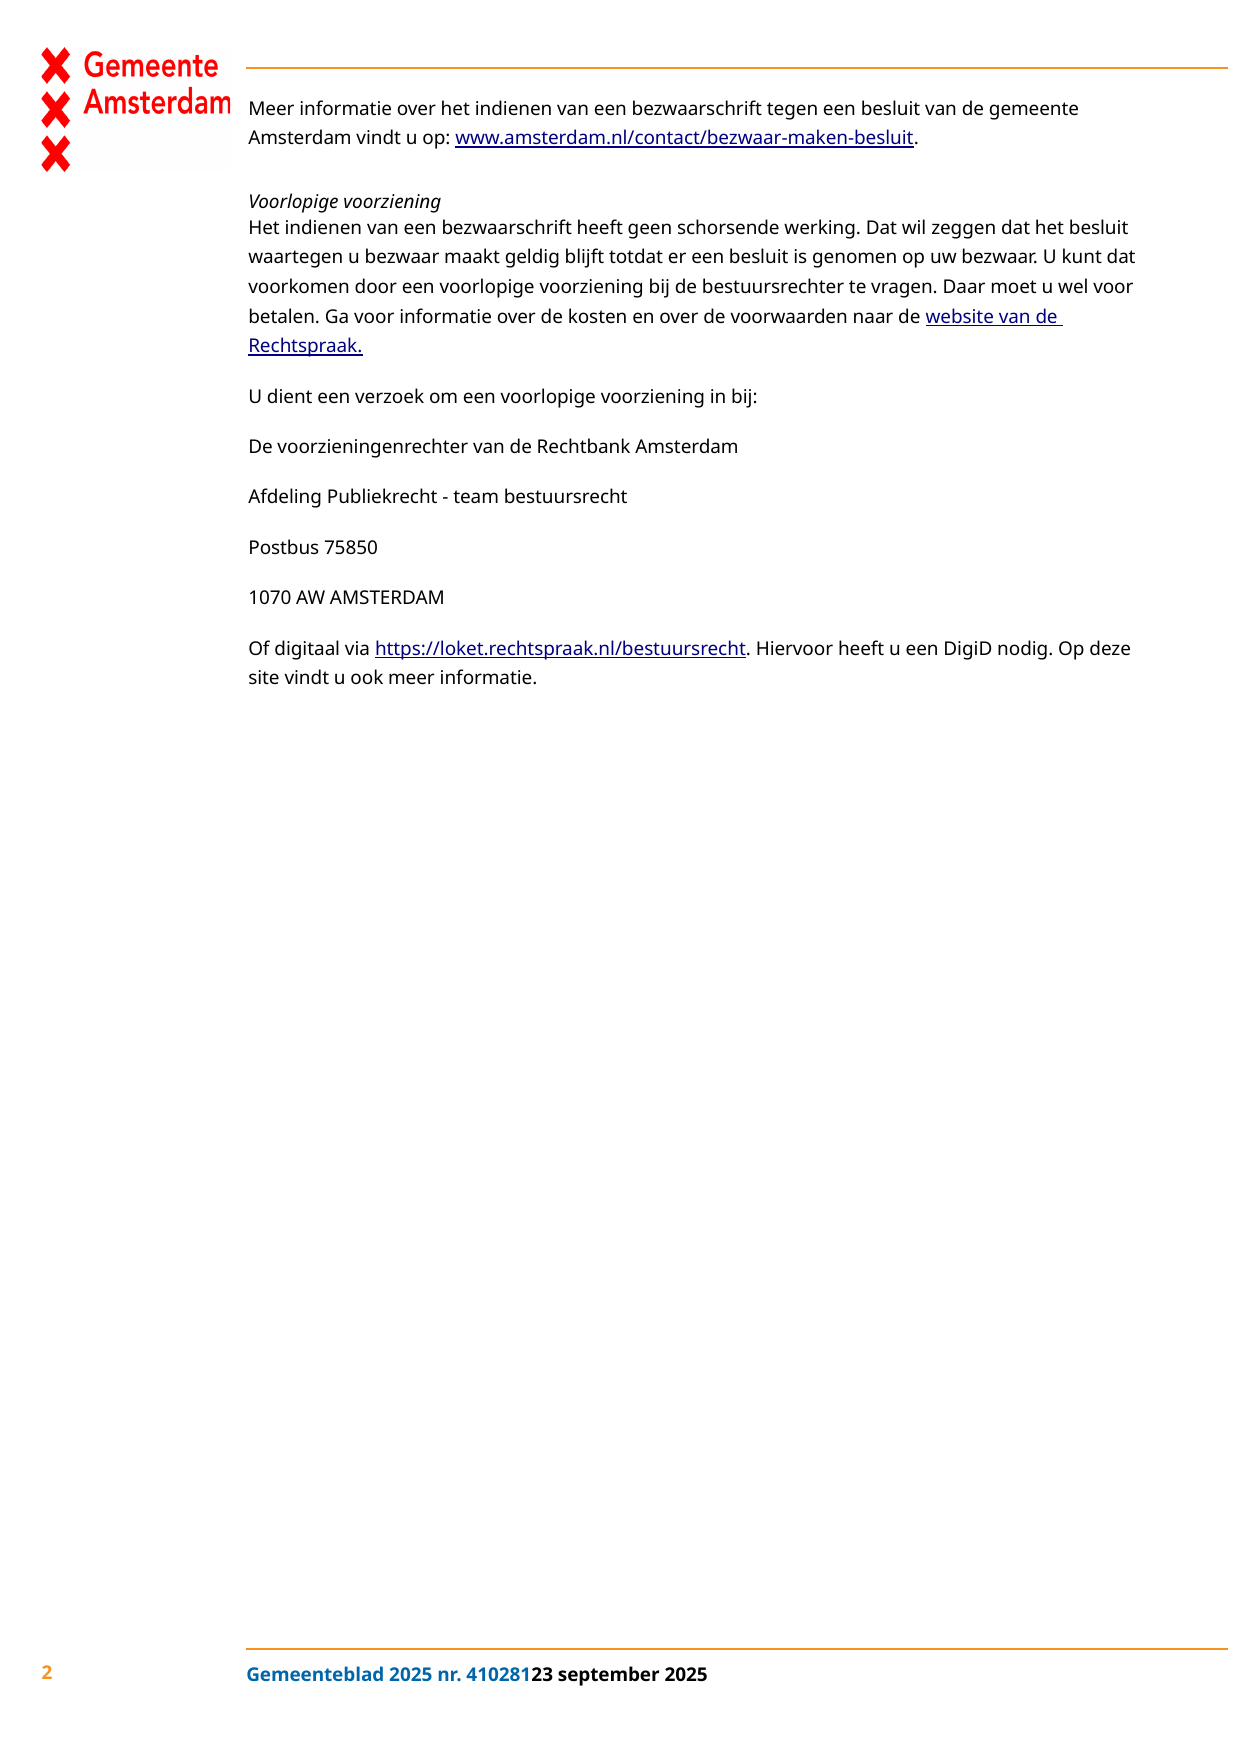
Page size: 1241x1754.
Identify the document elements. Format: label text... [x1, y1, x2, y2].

text Meer informatie over het indienen van een bezwaarschrift tegen een besluit van de gemeente Amsterdam vindt u op: www.amsterdam.nl/contact/bezwaar-maken-besluit. [248, 95, 1152, 150]
text Postbus 75850 [248, 534, 1152, 560]
text Of digitaal via https://loket.rechtspraak.nl/bestuursrecht. Hiervoor heeft u een DigiD nodig. Op deze site vindt u ook meer informatie. [248, 635, 1152, 690]
text De voorzieningenrechter van de Rechtbank Amsterdam [248, 433, 1152, 459]
text Het indienen van een bezwaarschrift heeft geen schorsende werking. Dat wil zeggen dat het besluit waartegen u bezwaar maakt geldig blijft totdat er een besluit is genomen op uw bezwaar. U kunt dat voorkomen door een voorlopige voorziening bij de bestuursrechter te vragen. Daar moet u wel voor betalen. Ga voor informatie over de kosten en over de voorwaarden naar de website van de Rechtspraak. [248, 214, 1152, 358]
text Afdeling Publiekrecht - team bestuursrecht [248, 484, 1152, 509]
text Voorlopige voorziening [248, 188, 1152, 214]
text 1070 AW AMSTERDAM [248, 584, 1152, 610]
picture [41, 47, 231, 172]
text U dient een verzoek om een voorlopige voorziening in bij: [248, 383, 1152, 408]
